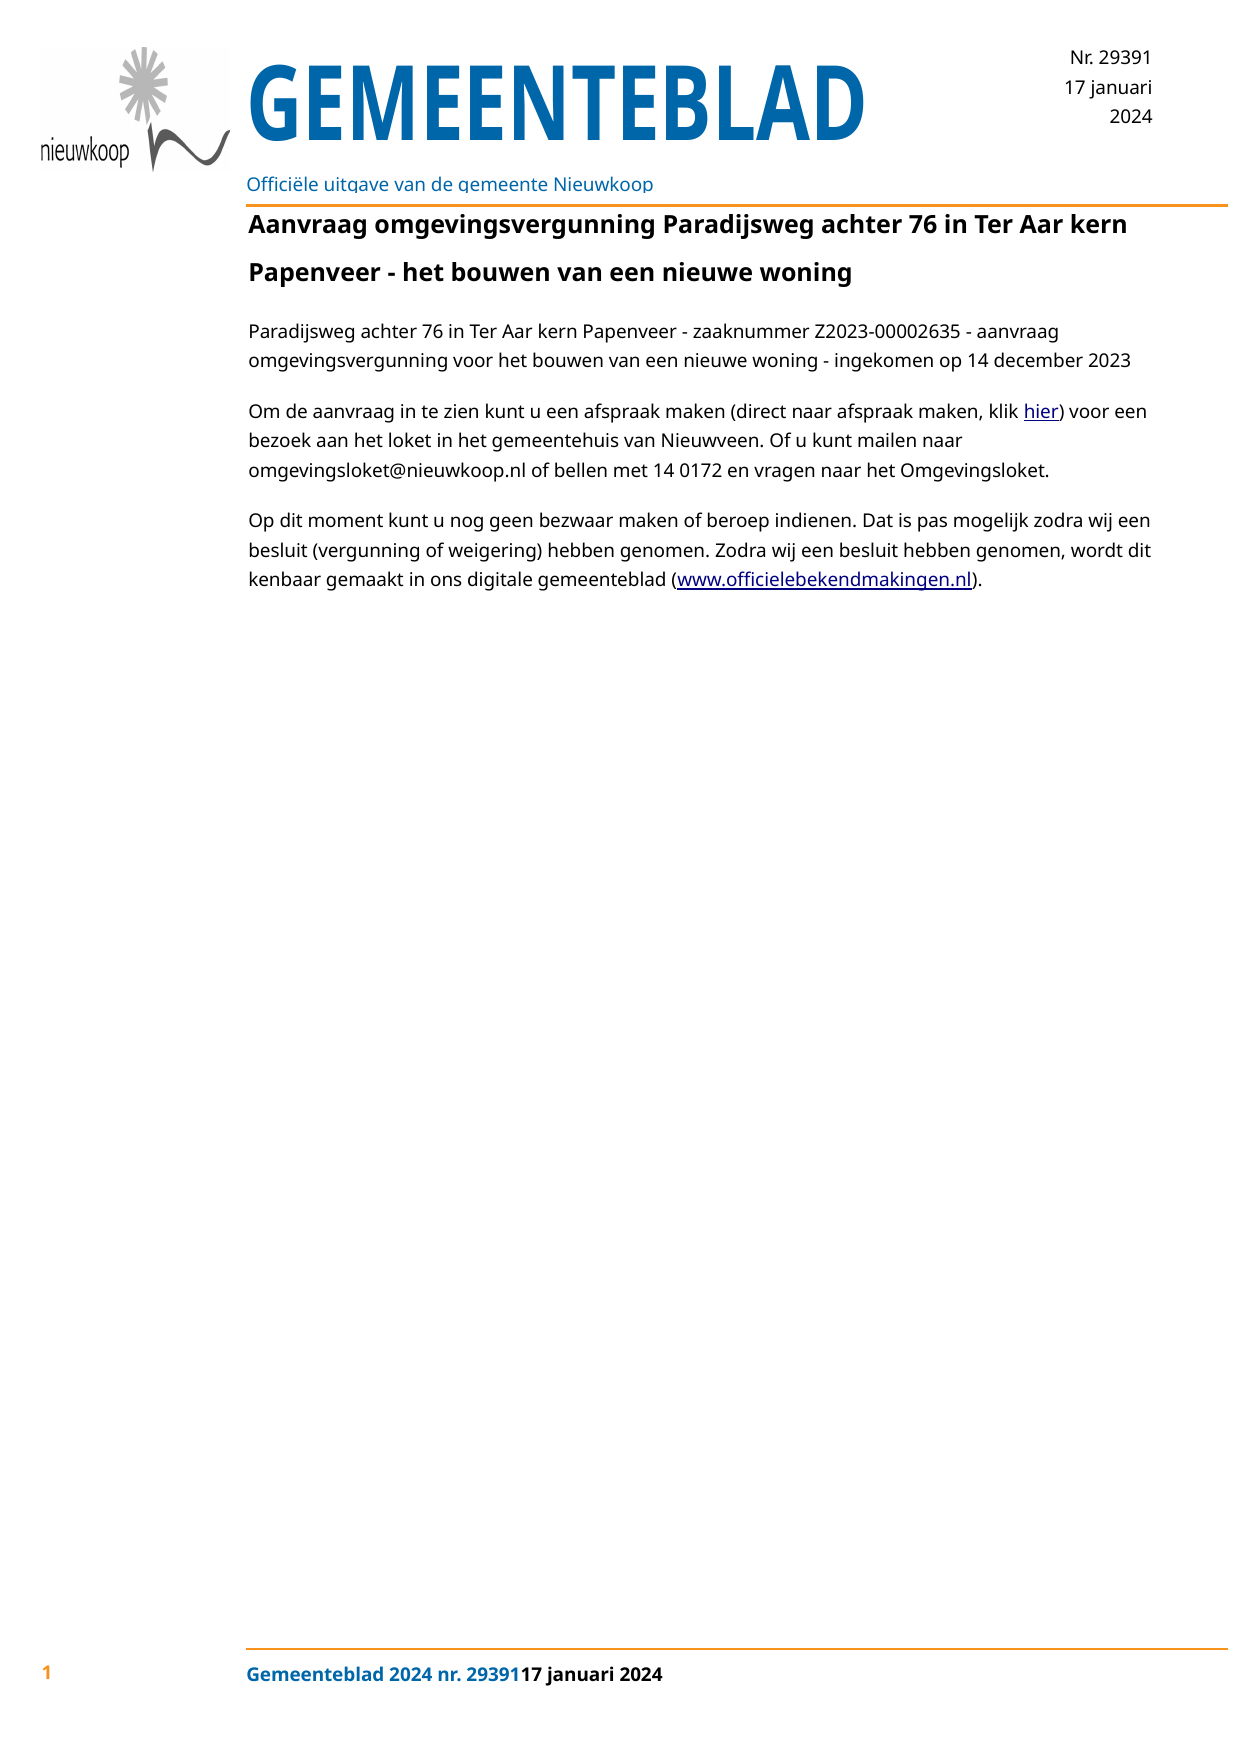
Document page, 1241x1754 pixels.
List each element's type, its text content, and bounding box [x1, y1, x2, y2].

picture [41, 47, 231, 172]
text Om de aanvraag in te zien kunt u een afspraak maken (direct naar afspraak maken, klik hier) voor een bezoek aan het loket in het gemeentehuis van Nieuwveen. Of u kunt mailen naar omgevingsloket@nieuwkoop.nl of bellen met 14 0172 en vragen naar het Omgevingsloket. [248, 398, 1152, 483]
text Paradijsweg achter 76 in Ter Aar kern Papenveer - zaaknummer Z2023-00002635 - aanvraag omgevingsvergunning voor het bouwen van een nieuwe woning - ingekomen op 14 december 2023 [248, 318, 1152, 373]
text Aanvraag omgevingsvergunning Paradijsweg achter 76 in Ter Aar kern Papenveer - het bouwen van een nieuwe woning [248, 207, 1152, 288]
text Op dit moment kunt u nog geen bezwaar maken of beroep indienen. Dat is pas mogelijk zodra wij een besluit (vergunning of weigering) hebben genomen. Zodra wij een besluit hebben genomen, wordt dit kenbaar gemaakt in ons digitale gemeenteblad (www.officielebekendmakingen.nl). [248, 507, 1152, 592]
